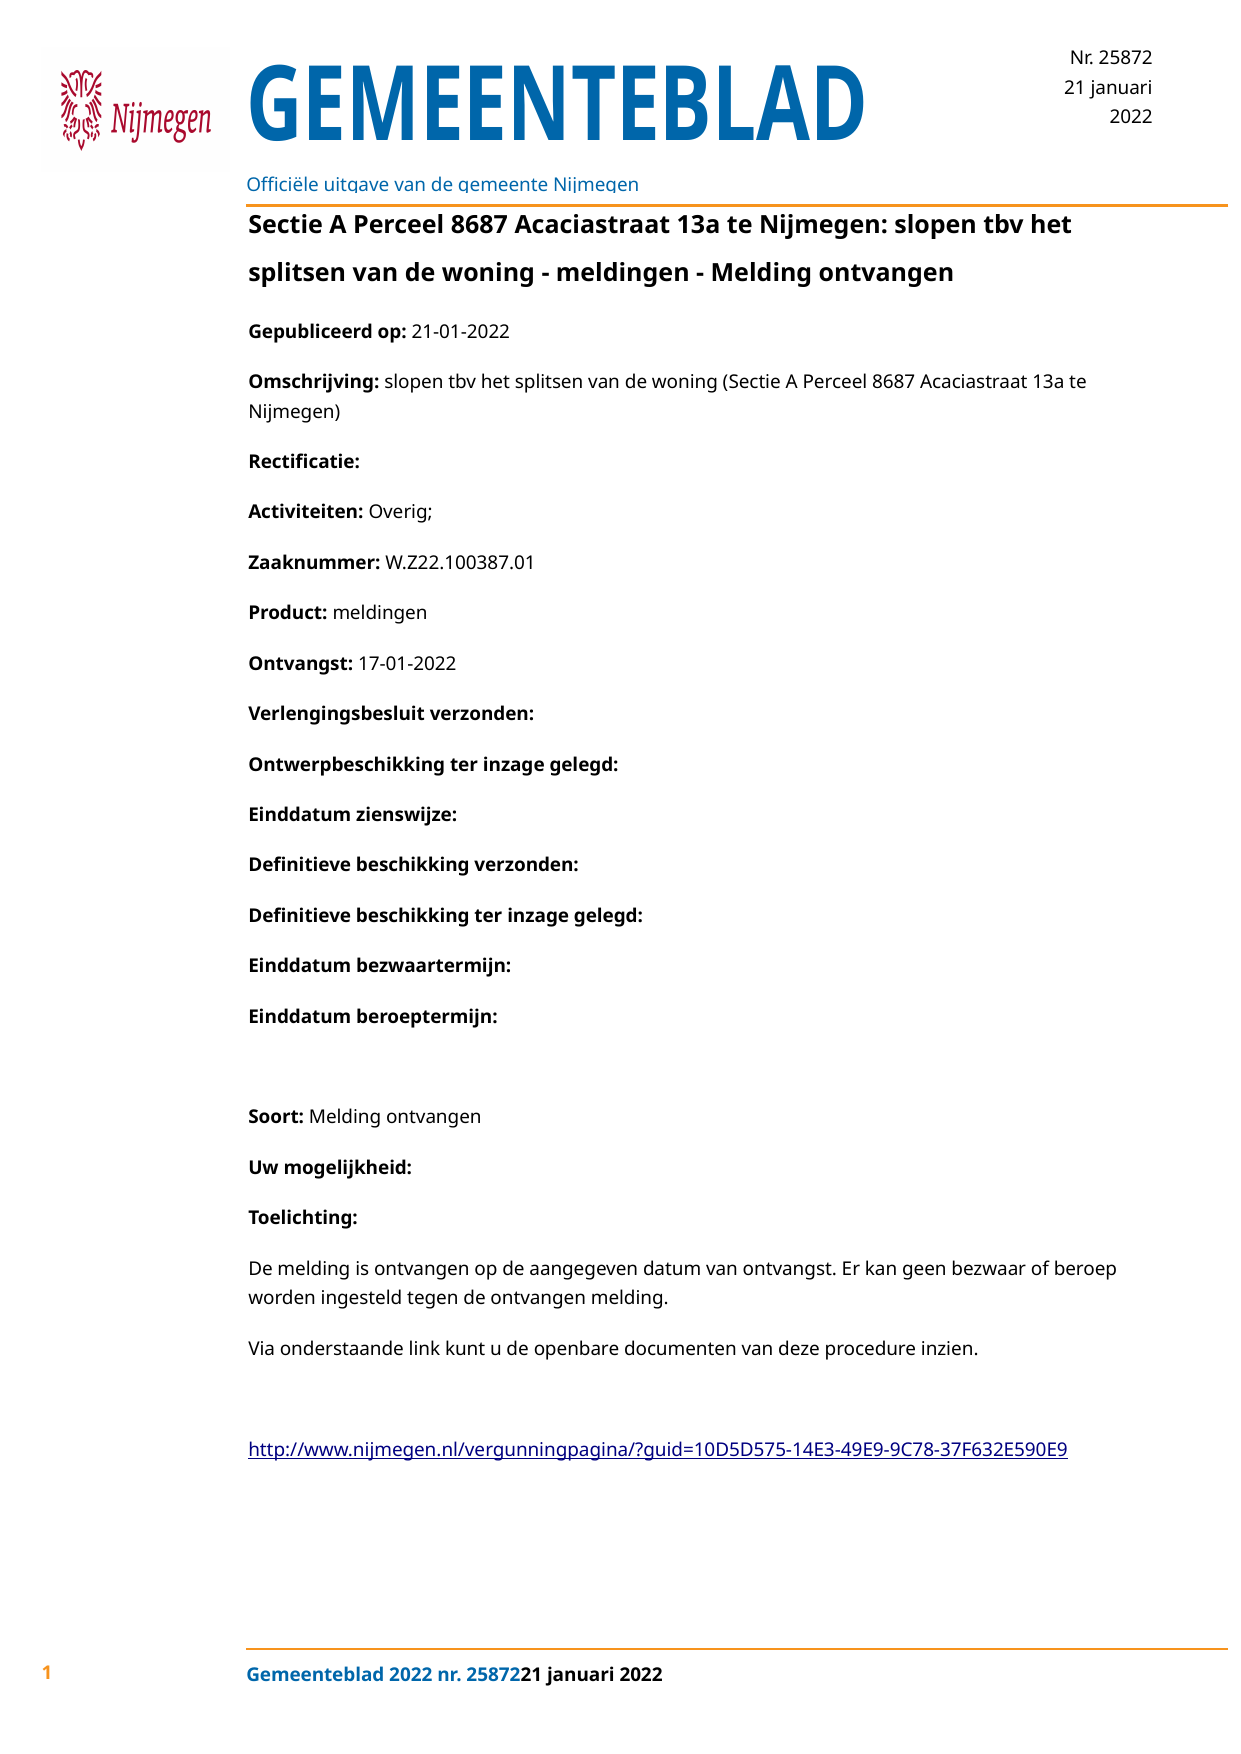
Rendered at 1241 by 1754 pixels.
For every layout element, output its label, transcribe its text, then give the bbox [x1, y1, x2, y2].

text Verlengingsbesluit verzonden: [248, 700, 1152, 726]
text Product: meldingen [248, 599, 1152, 625]
picture [41, 47, 231, 172]
text Toelichting: [248, 1204, 1152, 1230]
text Gepubliceerd op: 21-01-2022 [248, 318, 1152, 344]
text Sectie A Perceel 8687 Acaciastraat 13a te Nijmegen: slopen tbv het splitsen van de woning - meldingen - Melding ontvangen [248, 207, 1152, 288]
text De melding is ontvangen op de aangegeven datum van ontvangst. Er kan geen bezwaar of beroep worden ingesteld tegen de ontvangen melding. [248, 1255, 1152, 1310]
text Definitieve beschikking verzonden: [248, 852, 1152, 877]
text http://www.nijmegen.nl/vergunningpagina/?guid=10D5D575-14E3-49E9-9C78-37F632E590E9 [248, 1436, 1152, 1462]
text Rectificatie: [248, 448, 1152, 474]
text Einddatum beroeptermijn: [248, 1003, 1152, 1029]
text Ontvangst: 17-01-2022 [248, 650, 1152, 676]
text Uw mogelijkheid: [248, 1154, 1152, 1180]
text Soort: Melding ontvangen [248, 1104, 1152, 1129]
text Einddatum bezwaartermijn: [248, 952, 1152, 978]
text Zaaknummer: W.Z22.100387.01 [248, 549, 1152, 575]
text Definitieve beschikking ter inzage gelegd: [248, 902, 1152, 928]
text Omschrijving: slopen tbv het splitsen van de woning (Sectie A Perceel 8687 Acaciastraat 13a te Nijmegen) [248, 368, 1152, 424]
text Via onderstaande link kunt u de openbare documenten van deze procedure inzien. [248, 1335, 1152, 1361]
text Einddatum zienswijze: [248, 801, 1152, 827]
text Activiteiten: Overig; [248, 499, 1152, 524]
text Ontwerpbeschikking ter inzage gelegd: [248, 751, 1152, 777]
